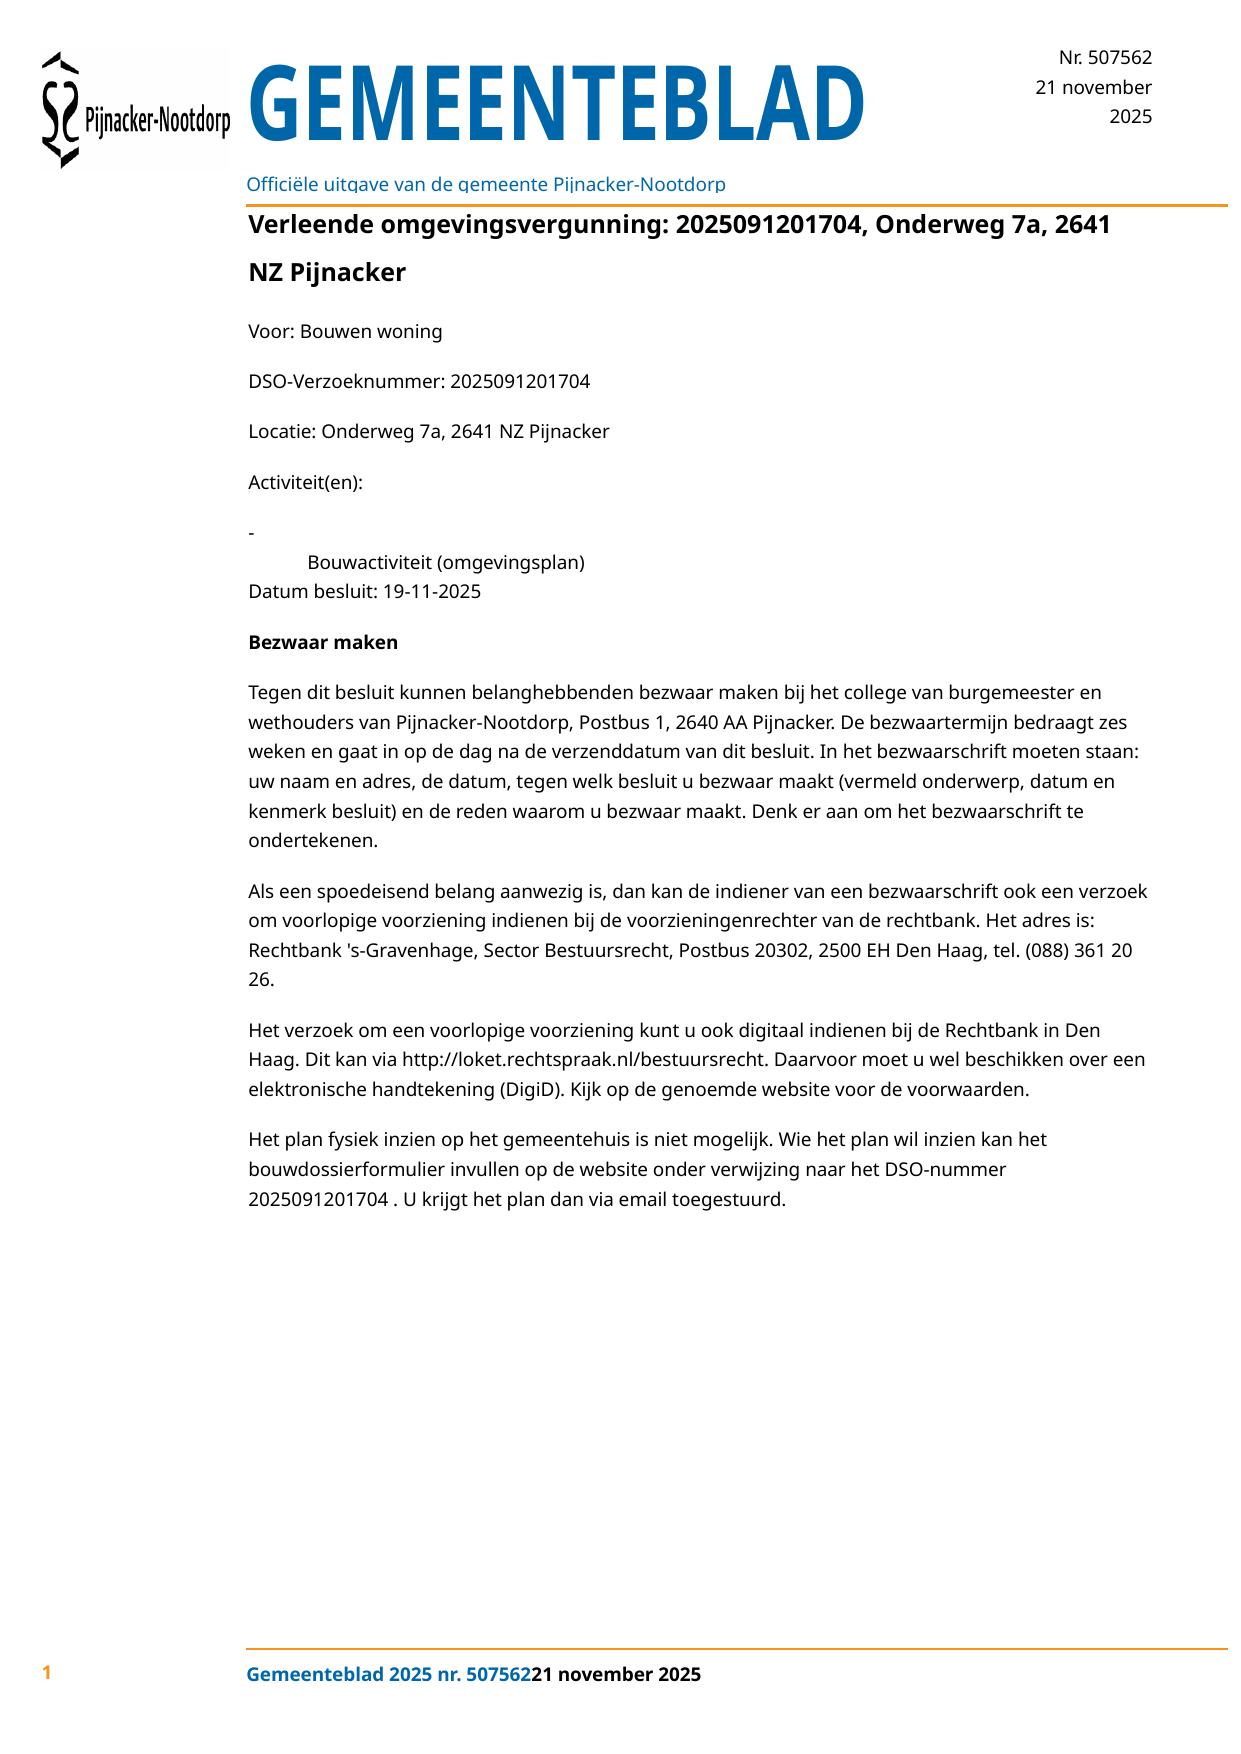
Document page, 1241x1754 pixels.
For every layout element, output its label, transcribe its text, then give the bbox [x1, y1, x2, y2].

text Datum besluit: 19-11-2025 [248, 579, 1152, 604]
text Locatie: Onderweg 7a, 2641 NZ Pijnacker [248, 419, 1152, 444]
text Activiteit(en): [248, 469, 1152, 495]
text Bezwaar maken [248, 629, 1152, 655]
text Als een spoedeisend belang aanwezig is, dan kan de indiener van een bezwaarschrift ook een verzoek om voorlopige voorziening indienen bij de voorzieningenrechter van de rechtbank. Het adres is: Rechtbank 's-Gravenhage, Sector Bestuursrecht, Postbus 20302, 2500 EH Den Haag, tel. (088) 361 20 26. [248, 878, 1152, 992]
text Het verzoek om een voorlopige voorziening kunt u ook digitaal indienen bij de Rechtbank in Den Haag. Dit kan via http://loket.rechtspraak.nl/bestuursrecht. Daarvoor moet u wel beschikken over een elektronische handtekening (DigiD). Kijk op de genoemde website voor de voorwaarden. [248, 1017, 1152, 1102]
list Bouwactiviteit (omgevingsplan) [248, 549, 1152, 575]
text Het plan fysiek inzien op het gemeentehuis is niet mogelijk. Wie het plan wil inzien kan het bouwdossierformulier invullen op de website onder verwijzing naar het DSO-nummer 2025091201704 . U krijgt het plan dan via email toegestuurd. [248, 1127, 1152, 1212]
picture [41, 47, 231, 172]
text DSO-Verzoeknummer: 2025091201704 [248, 368, 1152, 394]
text Tegen dit besluit kunnen belanghebbenden bezwaar maken bij het college van burgemeester en wethouders van Pijnacker-Nootdorp, Postbus 1, 2640 AA Pijnacker. De bezwaartermijn bedraagt zes weken en gaat in op de dag na de verzenddatum van dit besluit. In het bezwaarschrift moeten staan: uw naam en adres, de datum, tegen welk besluit u bezwaar maakt (vermeld onderwerp, datum en kenmerk besluit) en de reden waarom u bezwaar maakt. Denk er aan om het bezwaarschrift te ondertekenen. [248, 679, 1152, 853]
text Verleende omgevingsvergunning: 2025091201704, Onderweg 7a, 2641 NZ Pijnacker [248, 207, 1152, 288]
text Voor: Bouwen woning [248, 318, 1152, 344]
